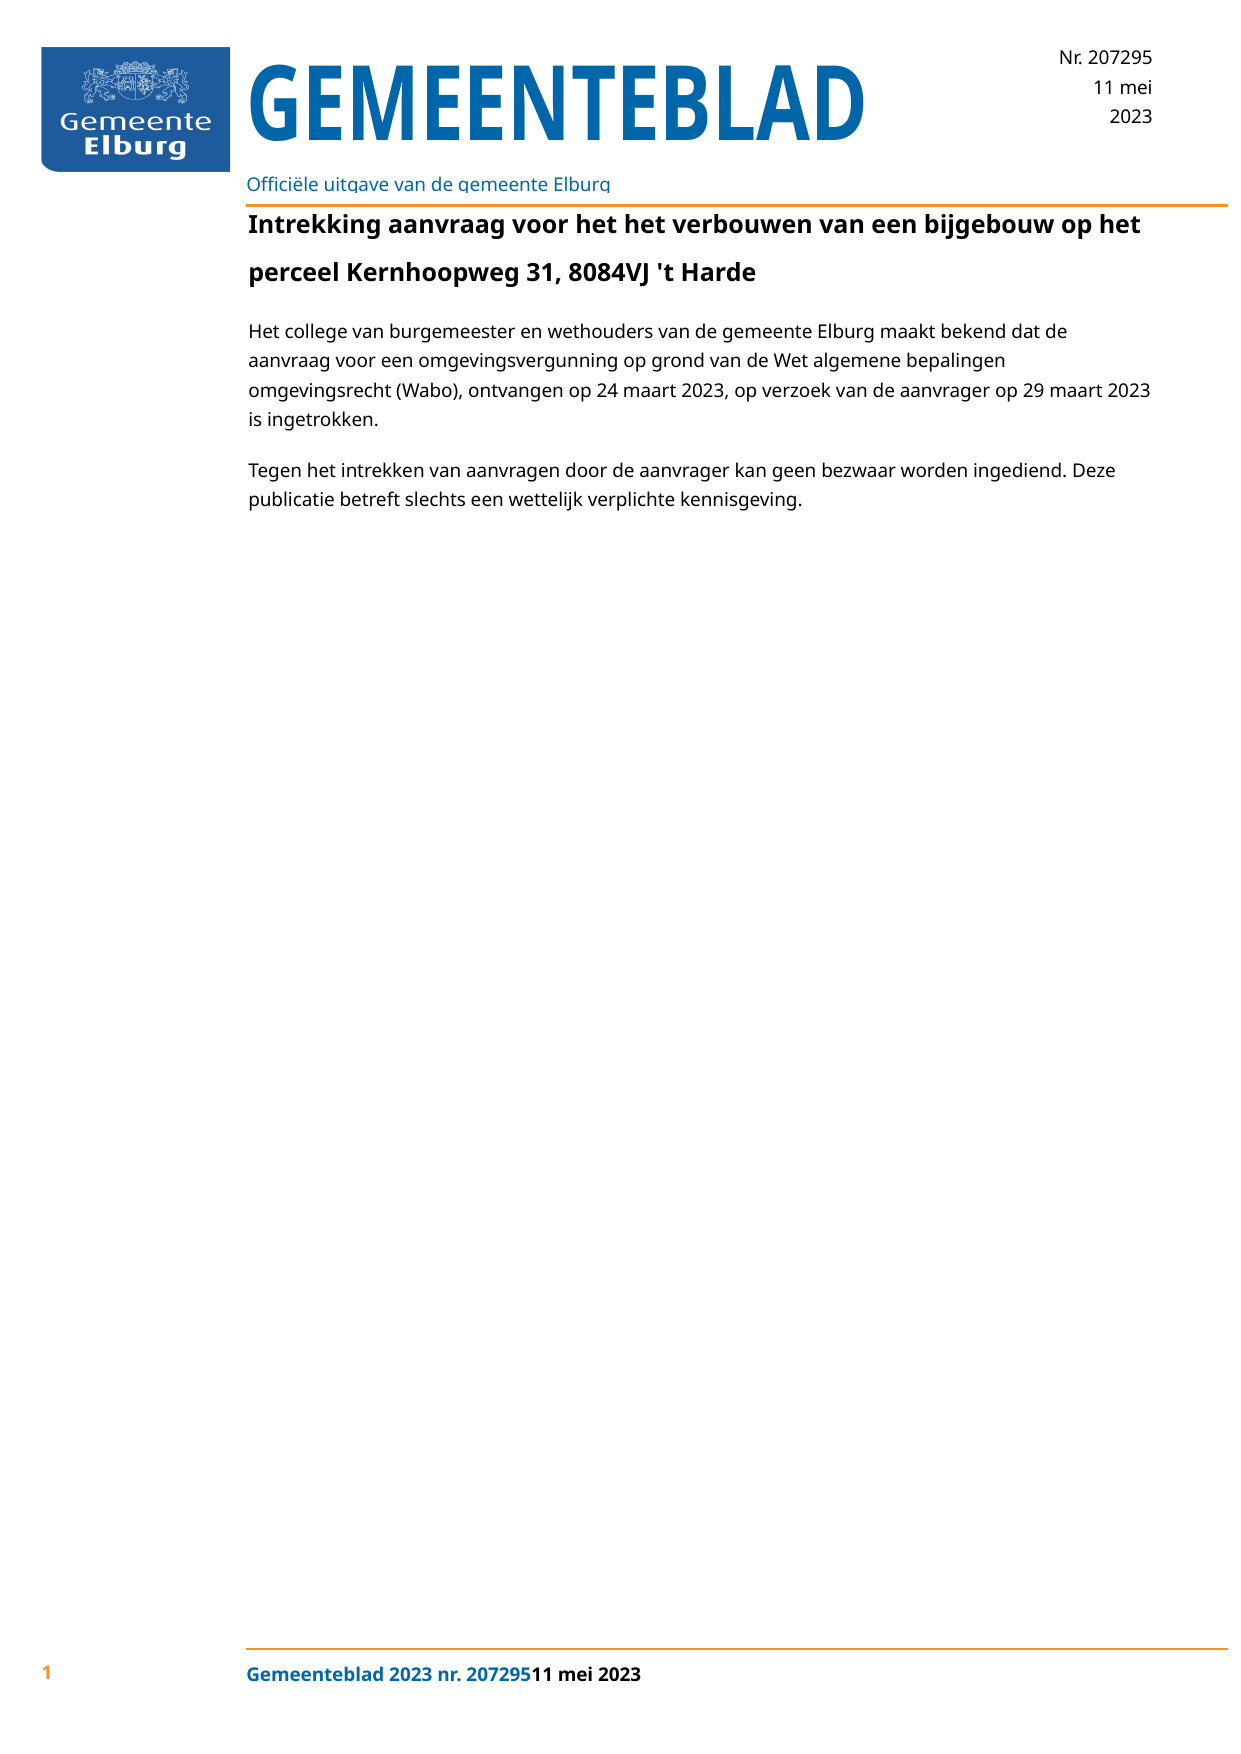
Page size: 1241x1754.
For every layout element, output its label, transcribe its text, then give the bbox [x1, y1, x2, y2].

text Tegen het intrekken van aanvragen door de aanvrager kan geen bezwaar worden ingediend. Deze publicatie betreft slechts een wettelijk verplichte kennisgeving. [248, 457, 1152, 512]
text Het college van burgemeester en wethouders van de gemeente Elburg maakt bekend dat de aanvraag voor een omgevingsvergunning op grond van de Wet algemene bepalingen omgevingsrecht (Wabo), ontvangen op 24 maart 2023, op verzoek van de aanvrager op 29 maart 2023 is ingetrokken. [248, 318, 1152, 432]
text Intrekking aanvraag voor het het verbouwen van een bijgebouw op het perceel Kernhoopweg 31, 8084VJ 't Harde [248, 207, 1152, 288]
picture [41, 47, 231, 172]
